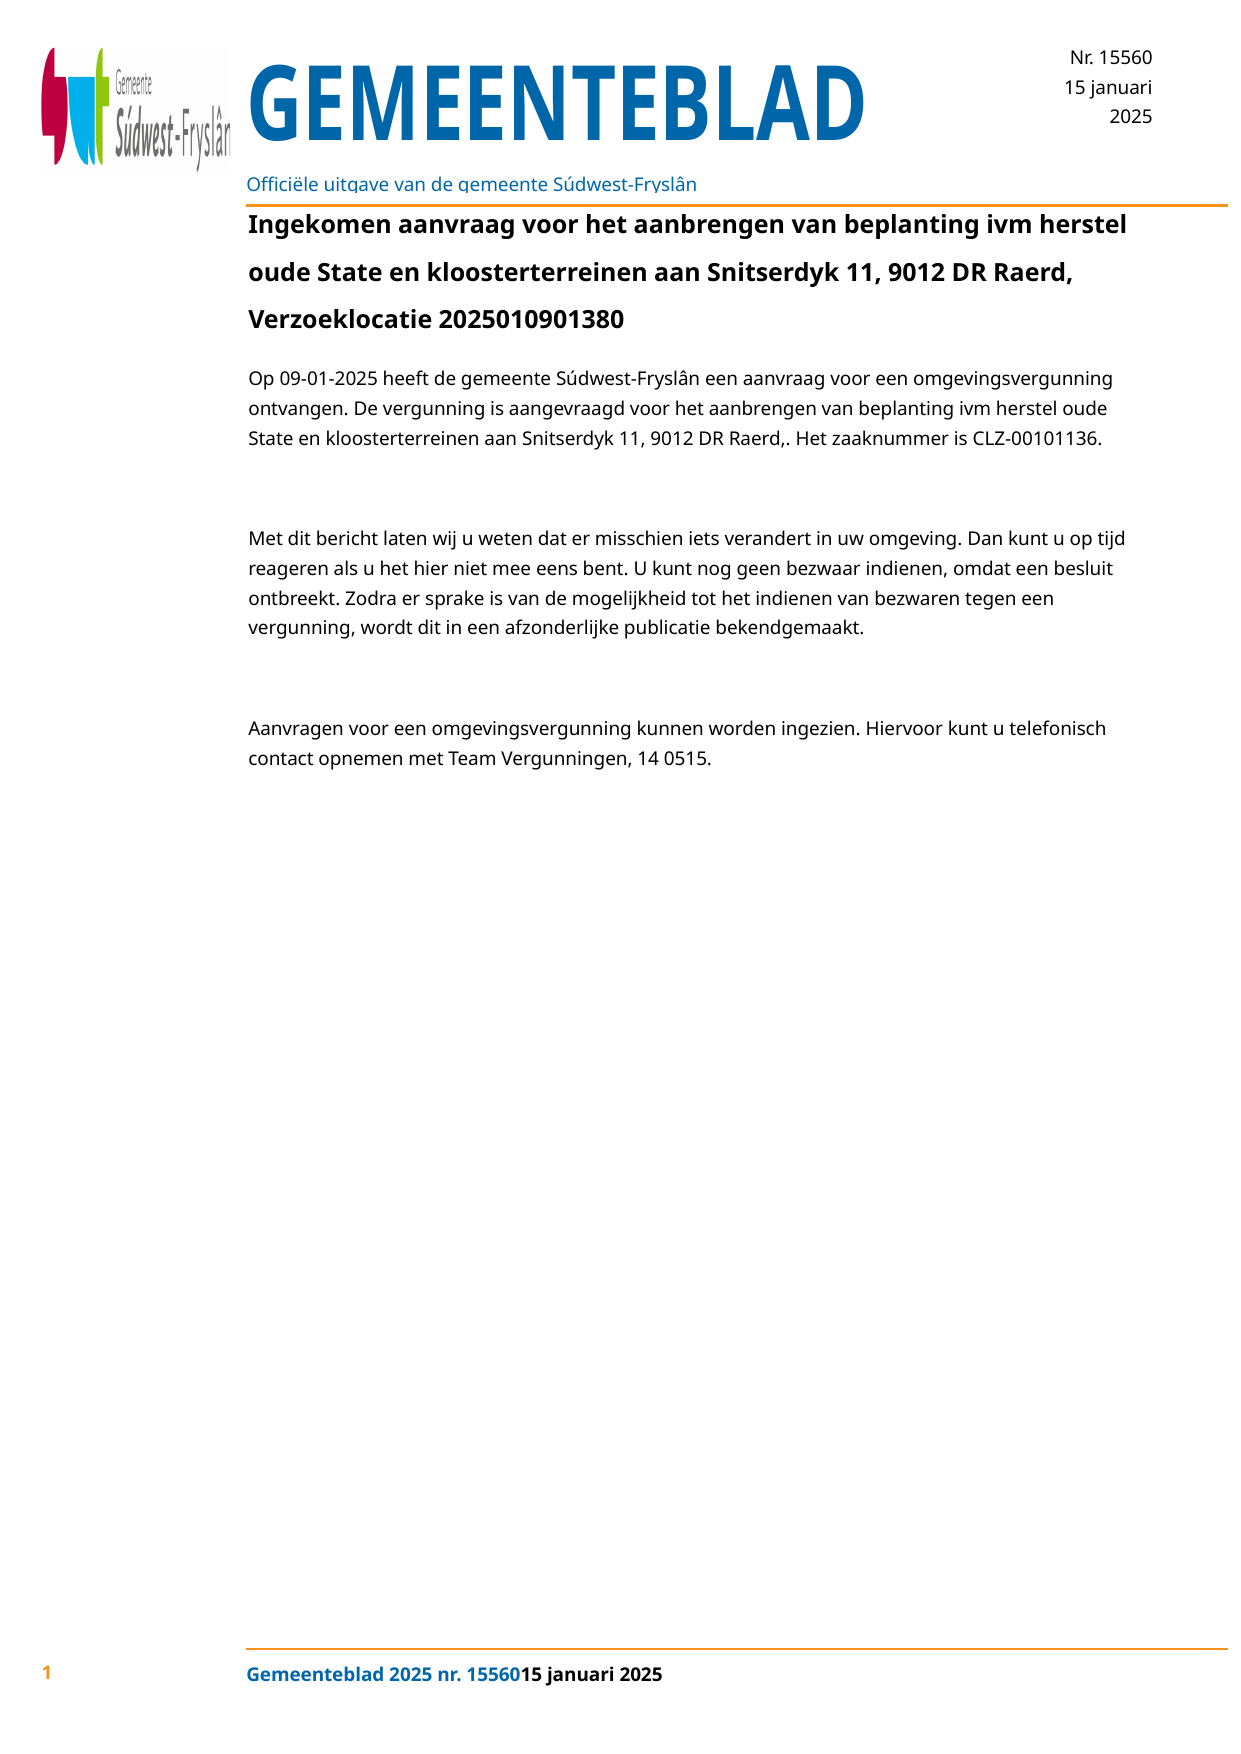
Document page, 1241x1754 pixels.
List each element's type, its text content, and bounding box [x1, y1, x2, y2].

text Ingekomen aanvraag voor het aanbrengen van beplanting ivm herstel oude State en kloosterterreinen aan Snitserdyk 11, 9012 DR Raerd, Verzoeklocatie 2025010901380 [248, 207, 1152, 336]
picture [41, 47, 231, 172]
text Met dit bericht laten wij u weten dat er misschien iets verandert in uw omgeving. Dan kunt u op tijd reageren als u het hier niet mee eens bent. U kunt nog geen bezwaar indienen, omdat een besluit ontbreekt. Zodra er sprake is van de mogelijkheid tot het indienen van bezwaren tegen een vergunning, wordt dit in een afzonderlijke publicatie bekendgemaakt. [248, 526, 1152, 640]
text Op 09-01-2025 heeft de gemeente Súdwest-Fryslân een aanvraag voor een omgevingsvergunning ontvangen. De vergunning is aangevraagd voor het aanbrengen van beplanting ivm herstel oude State en kloosterterreinen aan Snitserdyk 11, 9012 DR Raerd,. Het zaaknummer is CLZ-00101136. [248, 366, 1152, 450]
text Aanvragen voor een omgevingsvergunning kunnen worden ingezien. Hiervoor kunt u telefonisch contact opnemen met Team Vergunningen, 14 0515. [248, 715, 1152, 770]
